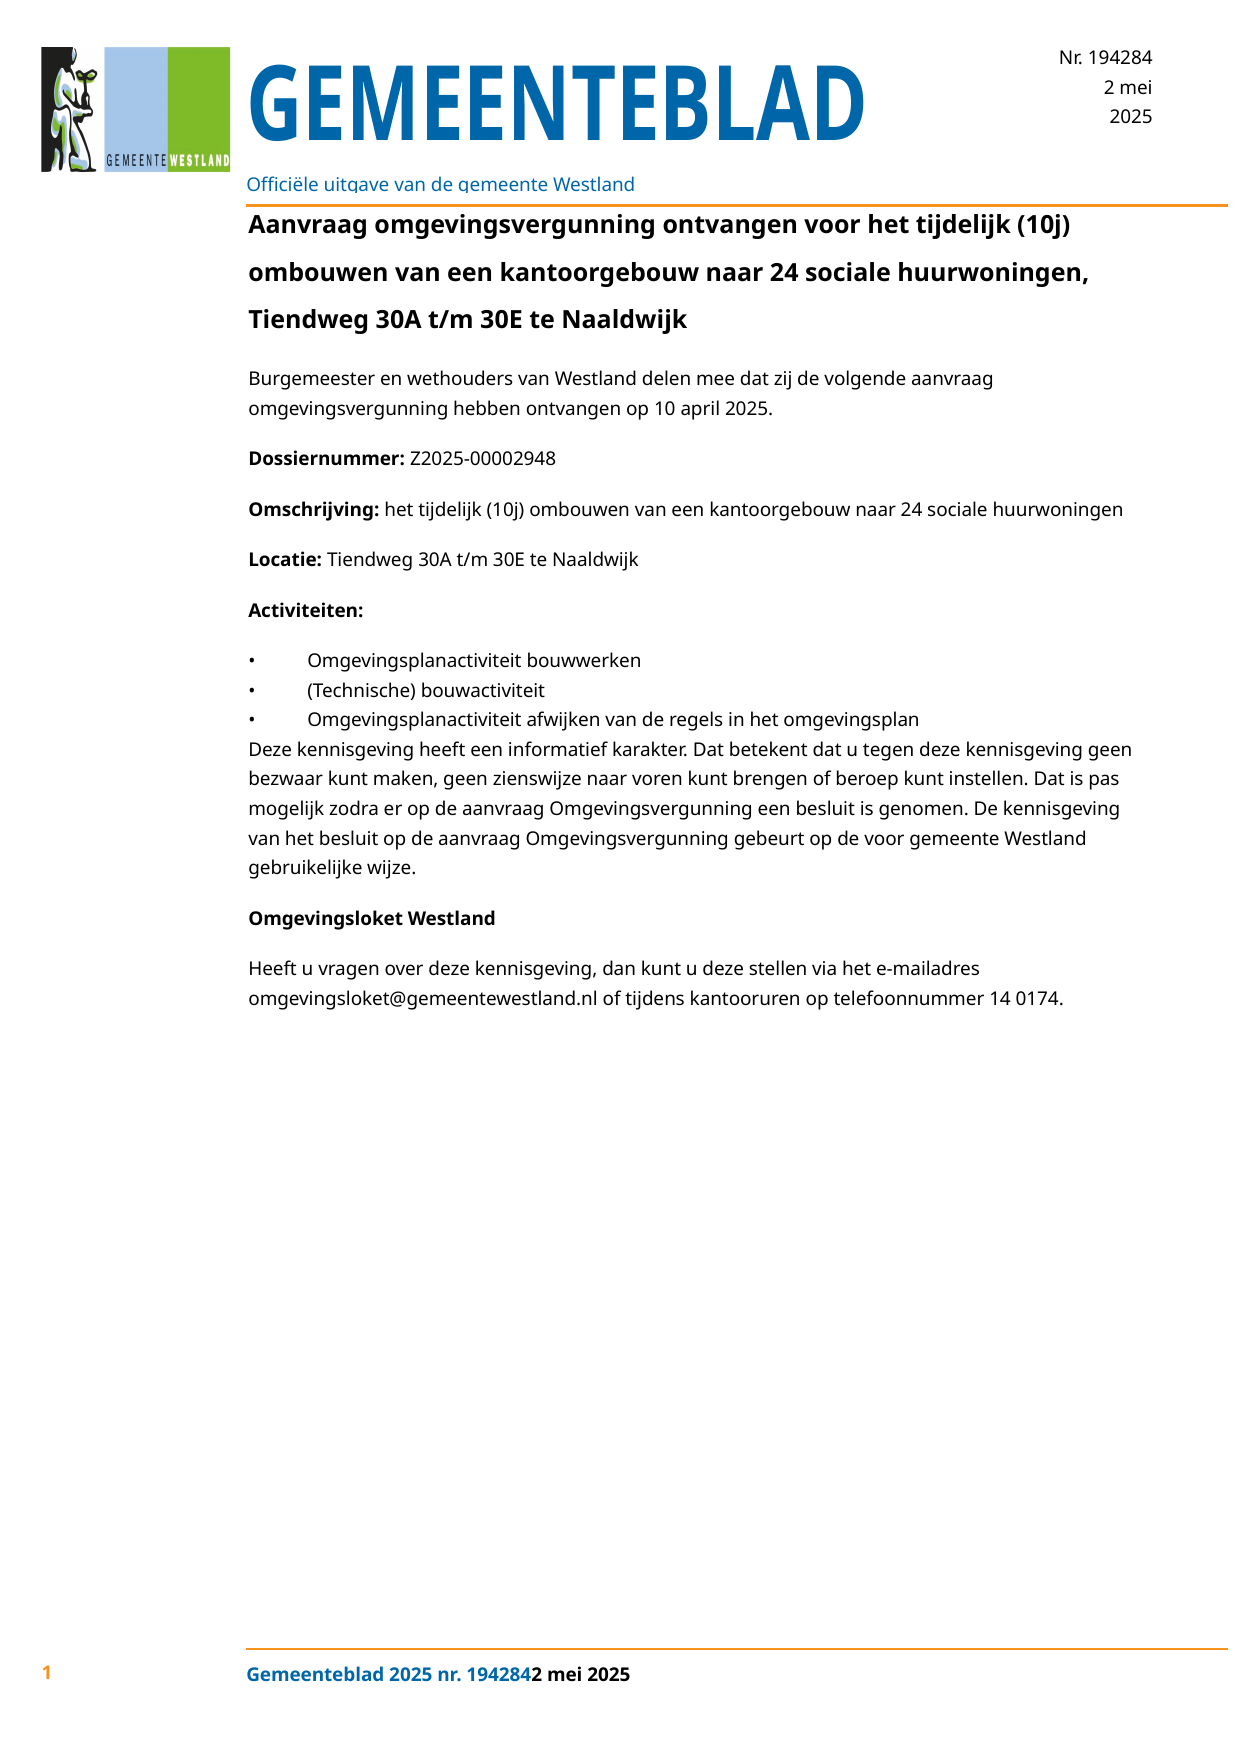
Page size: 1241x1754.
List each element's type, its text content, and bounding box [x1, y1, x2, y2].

text Dossiernummer: Z2025-00002948 [248, 446, 1152, 471]
text Omgevingsloket Westland [248, 905, 1152, 930]
list Omgevingsplanactiviteit afwijken van de regels in het omgevingsplan [248, 706, 1152, 732]
picture [41, 47, 231, 172]
text Locatie: Tiendweg 30A t/m 30E te Naaldwijk [248, 546, 1152, 572]
text Activiteiten: [248, 597, 1152, 622]
text Burgemeester en wethouders van Westland delen mee dat zij de volgende aanvraag omgevingsvergunning hebben ontvangen op 10 april 2025. [248, 366, 1152, 421]
list Omgevingsplanactiviteit bouwwerken [248, 647, 1152, 673]
list (Technische) bouwactiviteit [248, 677, 1152, 702]
text Aanvraag omgevingsvergunning ontvangen voor het tijdelijk (10j) ombouwen van een kantoorgebouw naar 24 sociale huurwoningen, Tiendweg 30A t/m 30E te Naaldwijk [248, 207, 1152, 336]
text Deze kennisgeving heeft een informatief karakter. Dat betekent dat u tegen deze kennisgeving geen bezwaar kunt maken, geen zienswijze naar voren kunt brengen of beroep kunt instellen. Dat is pas mogelijk zodra er op de aanvraag Omgevingsvergunning een besluit is genomen. De kennisgeving van het besluit op de aanvraag Omgevingsvergunning gebeurt op de voor gemeente Westland gebruikelijke wijze. [248, 736, 1152, 880]
text Heeft u vragen over deze kennisgeving, dan kunt u deze stellen via het e-mailadres omgevingsloket@gemeentewestland.nl of tijdens kantooruren op telefoonnummer 14 0174. [248, 955, 1152, 1010]
text Omschrijving: het tijdelijk (10j) ombouwen van een kantoorgebouw naar 24 sociale huurwoningen [248, 496, 1152, 522]
